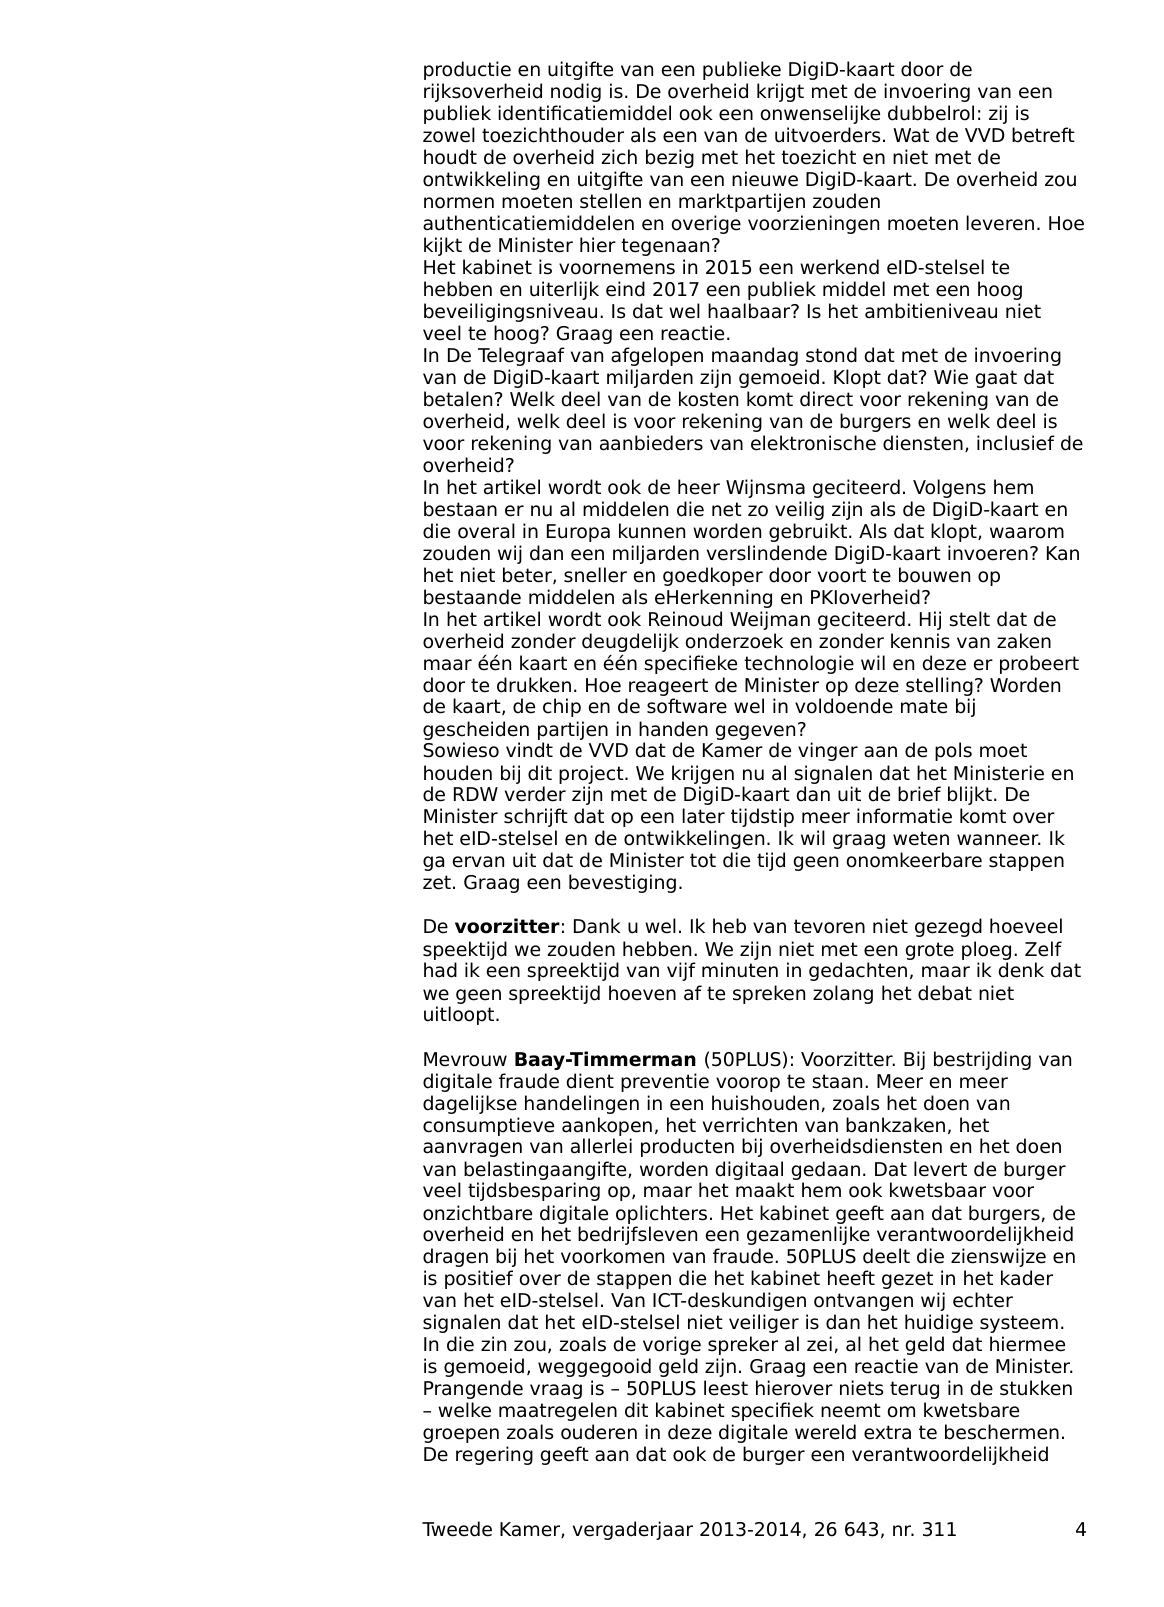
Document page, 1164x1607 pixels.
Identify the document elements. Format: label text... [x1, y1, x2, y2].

text In De Telegraaf van afgelopen maandag stond dat met de invoering van de DigiD-kaart miljarden zijn gemoeid. Klopt dat? Wie gaat dat betalen? Welk deel van de kosten komt direct voor rekening van de overheid, welk deel is voor rekening van de burgers en welk deel is voor rekening van aanbieders van elektronische diensten, inclusief de overheid? [422, 345, 1087, 477]
text Mevrouw Baay-Timmerman (50PLUS): Voorzitter. Bij bestrijding van digitale fraude dient preventie voorop te staan. Meer en meer dagelijkse handelingen in een huishouden, zoals het doen van consumptieve aankopen, het verrichten van bankzaken, het aanvragen van allerlei producten bij overheidsdiensten en het doen van belastingaangifte, worden digitaal gedaan. Dat levert de burger veel tijdsbesparing op, maar het maakt hem ook kwetsbaar voor onzichtbare digitale oplichters. Het kabinet geeft aan dat burgers, de overheid en het bedrijfsleven een gezamenlijke verantwoordelijkheid dragen bij het voorkomen van fraude. 50PLUS deelt die zienswijze en is positief over de stappen die het kabinet heeft gezet in het kader van het eID-stelsel. Van ICT-deskundigen ontvangen wij echter signalen dat het eID-stelsel niet veiliger is dan het huidige systeem. In die zin zou, zoals de vorige spreker al zei, al het geld dat hiermee is gemoeid, weggegooid geld zijn. Graag een reactie van de Minister. [422, 1048, 1087, 1378]
text Sowieso vindt de VVD dat de Kamer de vinger aan de pols moet houden bij dit project. We krijgen nu al signalen dat het Ministerie en de RDW verder zijn met de DigiD-kaart dan uit de brief blijkt. De Minister schrijft dat op een later tijdstip meer informatie komt over het eID-stelsel en de ontwikkelingen. Ik wil graag weten wanneer. Ik ga ervan uit dat de Minister tot die tijd geen onomkeerbare stappen zet. Graag een bevestiging. [422, 740, 1087, 894]
text productie en uitgifte van een publieke DigiD-kaart door de rijksoverheid nodig is. De overheid krijgt met de invoering van een publiek identificatiemiddel ook een onwenselijke dubbelrol: zij is zowel toezichthouder als een van de uitvoerders. Wat de VVD betreft houdt de overheid zich bezig met het toezicht en niet met de ontwikkeling en uitgifte van een nieuwe DigiD-kaart. De overheid zou normen moeten stellen en marktpartijen zouden authenticatiemiddelen en overige voorzieningen moeten leveren. Hoe kijkt de Minister hier tegenaan? [422, 59, 1087, 257]
text In het artikel wordt ook de heer Wijnsma geciteerd. Volgens hem bestaan er nu al middelen die net zo veilig zijn als de DigiD-kaart en die overal in Europa kunnen worden gebruikt. Als dat klopt, waarom zouden wij dan een miljarden verslindende DigiD-kaart invoeren? Kan het niet beter, sneller en goedkoper door voort te bouwen op bestaande middelen als eHerkenning en PKIoverheid? [422, 477, 1087, 608]
text Prangende vraag is – 50PLUS leest hierover niets terug in de stukken – welke maatregelen dit kabinet specifiek neemt om kwetsbare groepen zoals ouderen in deze digitale wereld extra te beschermen. De regering geeft aan dat ook de burger een verantwoordelijkheid [422, 1378, 1087, 1466]
text De voorzitter: Dank u wel. Ik heb van tevoren niet gezegd hoeveel speektijd we zouden hebben. We zijn niet met een grote ploeg. Zelf had ik een spreektijd van vijf minuten in gedachten, maar ik denk dat we geen spreektijd hoeven af te spreken zolang het debat niet uitloopt. [422, 916, 1087, 1026]
text In het artikel wordt ook Reinoud Weijman geciteerd. Hij stelt dat de overheid zonder deugdelijk onderzoek en zonder kennis van zaken maar één kaart en één specifieke technologie wil en deze er probeert door te drukken. Hoe reageert de Minister op deze stelling? Worden de kaart, de chip en de software wel in voldoende mate bij gescheiden partijen in handen gegeven? [422, 608, 1087, 740]
text Het kabinet is voornemens in 2015 een werkend eID-stelsel te hebben en uiterlijk eind 2017 een publiek middel met een hoog beveiligingsniveau. Is dat wel haalbaar? Is het ambitieniveau niet veel te hoog? Graag een reactie. [422, 257, 1087, 345]
